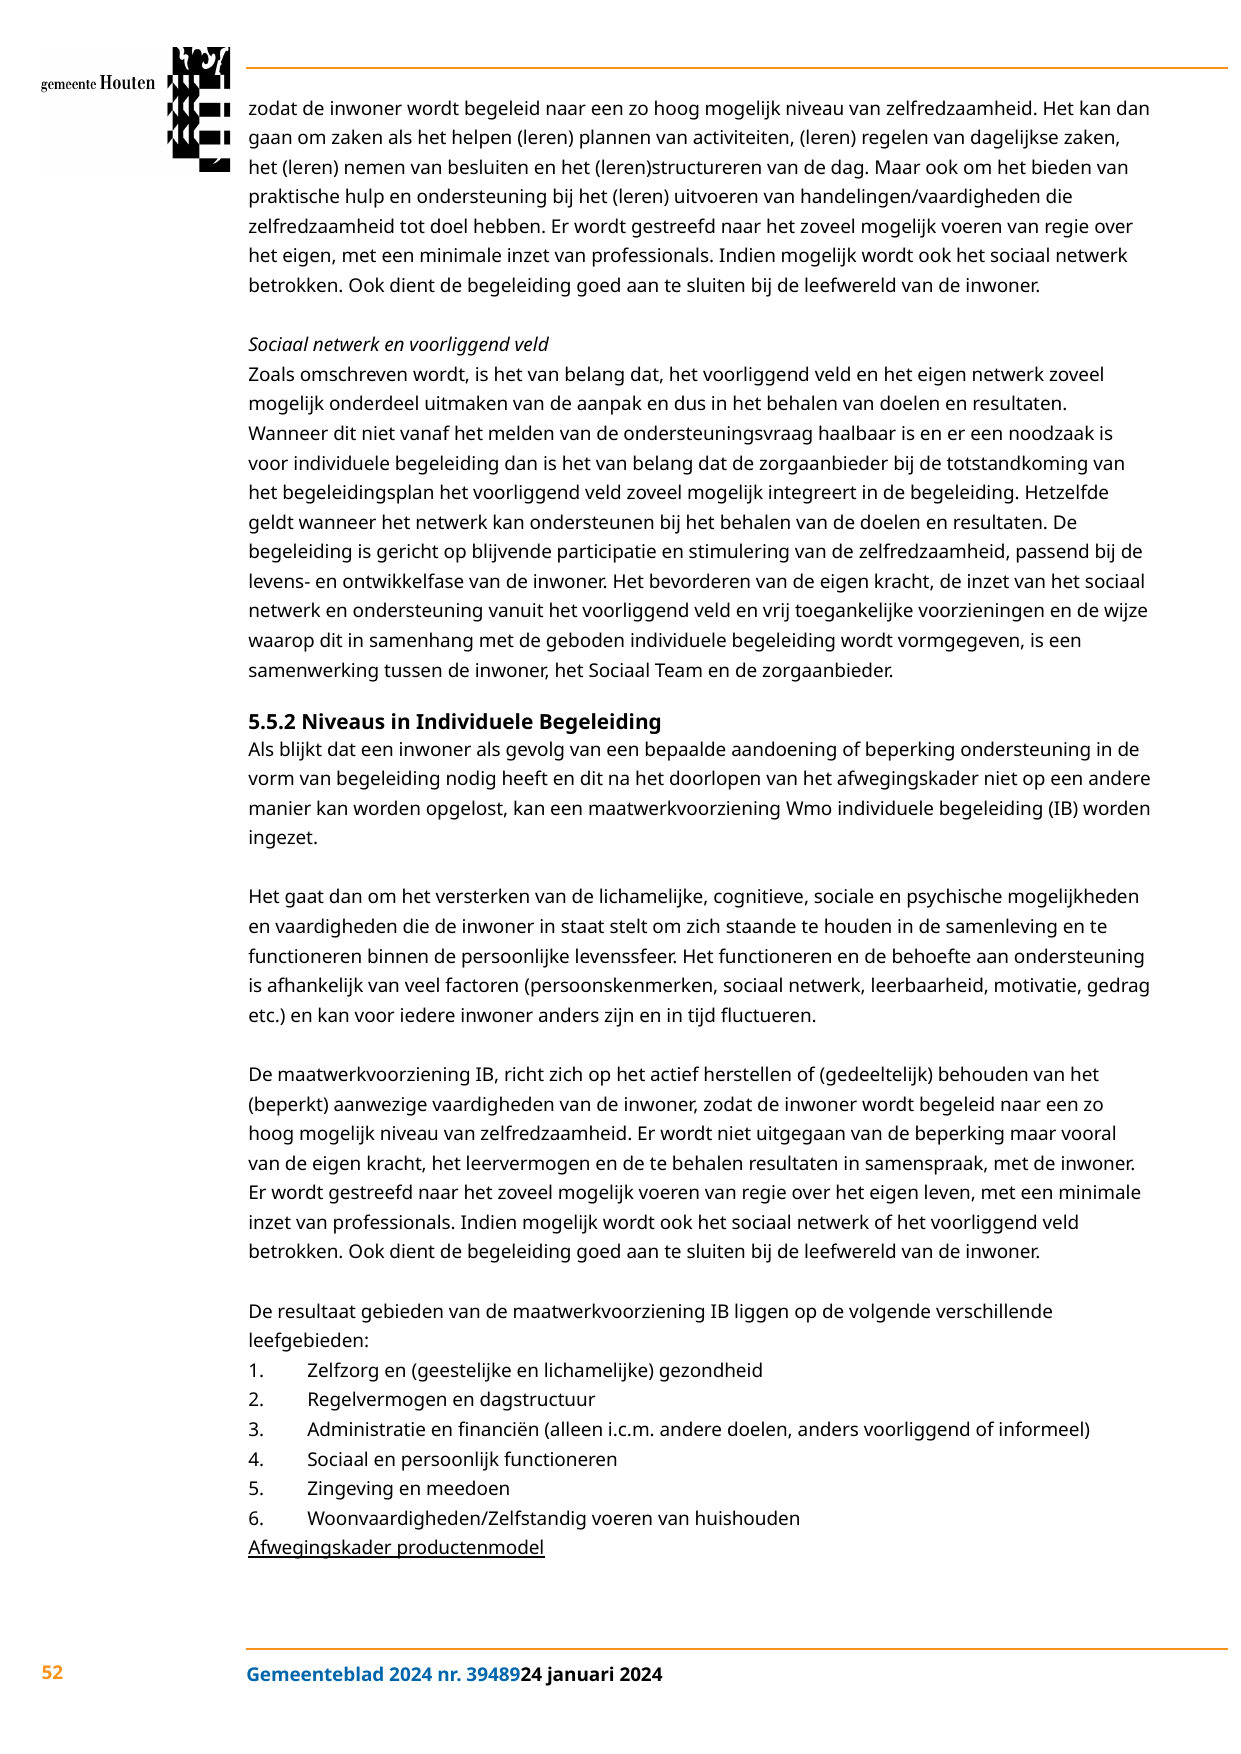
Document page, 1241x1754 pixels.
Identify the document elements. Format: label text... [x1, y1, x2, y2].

picture [41, 47, 231, 172]
text zodat de inwoner wordt begeleid naar een zo hoog mogelijk niveau van zelfredzaamheid. Het kan dan gaan om zaken als het helpen (leren) plannen van activiteiten, (leren) regelen van dagelijkse zaken, het (leren) nemen van besluiten en het (leren)structureren van de dag. Maar ook om het bieden van praktische hulp en ondersteuning bij het (leren) uitvoeren van handelingen/vaardigheden die zelfredzaamheid tot doel hebben. Er wordt gestreefd naar het zoveel mogelijk voeren van regie over het eigen, met een minimale inzet van professionals. Indien mogelijk wordt ook het sociaal netwerk betrokken. Ook dient de begeleiding goed aan te sluiten bij de leefwereld van de inwoner. [248, 95, 1152, 298]
text 5.5.2 Niveaus in Individuele Begeleiding [248, 707, 1152, 736]
list Regelvermogen en dagstructuur [248, 1387, 1152, 1412]
text De maatwerkvoorziening IB, richt zich op het actief herstellen of (gedeeltelijk) behouden van het (beperkt) aanwezige vaardigheden van de inwoner, zodat de inwoner wordt begeleid naar een zo hoog mogelijk niveau van zelfredzaamheid. Er wordt niet uitgegaan van de beperking maar vooral van de eigen kracht, het leervermogen en de te behalen resultaten in samenspraak, met de inwoner. Er wordt gestreefd naar het zoveel mogelijk voeren van regie over het eigen leven, met een minimale inzet van professionals. Indien mogelijk wordt ook het sociaal netwerk of het voorliggend veld betrokken. Ook dient de begeleiding goed aan te sluiten bij de leefwereld van de inwoner. [248, 1061, 1152, 1264]
text Als blijkt dat een inwoner als gevolg van een bepaalde aandoening of beperking ondersteuning in de vorm van begeleiding nodig heeft en dit na het doorlopen van het afwegingskader niet op een andere manier kan worden opgelost, kan een maatwerkvoorziening Wmo individuele begeleiding (IB) worden ingezet. [248, 736, 1152, 850]
text De resultaat gebieden van de maatwerkvoorziening IB liggen op de volgende verschillende leefgebieden: [248, 1298, 1152, 1353]
text Zoals omschreven wordt, is het van belang dat, het voorliggend veld en het eigen netwerk zoveel mogelijk onderdeel uitmaken van de aanpak en dus in het behalen van doelen en resultaten. Wanneer dit niet vanaf het melden van de ondersteuningsvraag haalbaar is en er een noodzaak is voor individuele begeleiding dan is het van belang dat de zorgaanbieder bij de totstandkoming van het begeleidingsplan het voorliggend veld zoveel mogelijk integreert in de begeleiding. Hetzelfde geldt wanneer het netwerk kan ondersteunen bij het behalen van de doelen en resultaten. De begeleiding is gericht op blijvende participatie en stimulering van de zelfredzaamheid, passend bij de levens- en ontwikkelfase van de inwoner. Het bevorderen van de eigen kracht, de inzet van het sociaal netwerk en ondersteuning vanuit het voorliggend veld en vrij toegankelijke voorzieningen en de wijze waarop dit in samenhang met de geboden individuele begeleiding wordt vormgegeven, is een samenwerking tussen de inwoner, het Sociaal Team en de zorgaanbieder. [248, 361, 1152, 683]
list Zelfzorg en (geestelijke en lichamelijke) gezondheid [248, 1357, 1152, 1383]
list Woonvaardigheden/Zelfstandig voeren van huishouden [248, 1505, 1152, 1531]
text Afwegingskader productenmodel [248, 1534, 1152, 1560]
text Sociaal netwerk en voorliggend veld [248, 331, 1152, 357]
list Zingeving en meedoen [248, 1475, 1152, 1501]
text Het gaat dan om het versterken van de lichamelijke, cognitieve, sociale en psychische mogelijkheden en vaardigheden die de inwoner in staat stelt om zich staande te houden in de samenleving en te functioneren binnen de persoonlijke levenssfeer. Het functioneren en de behoefte aan ondersteuning is afhankelijk van veel factoren (persoonskenmerken, sociaal netwerk, leerbaarheid, motivatie, gedrag etc.) en kan voor iedere inwoner anders zijn en in tijd fluctueren. [248, 884, 1152, 1028]
list Sociaal en persoonlijk functioneren [248, 1446, 1152, 1471]
list Administratie en financiën (alleen i.c.m. andere doelen, anders voorliggend of informeel) [248, 1416, 1152, 1442]
